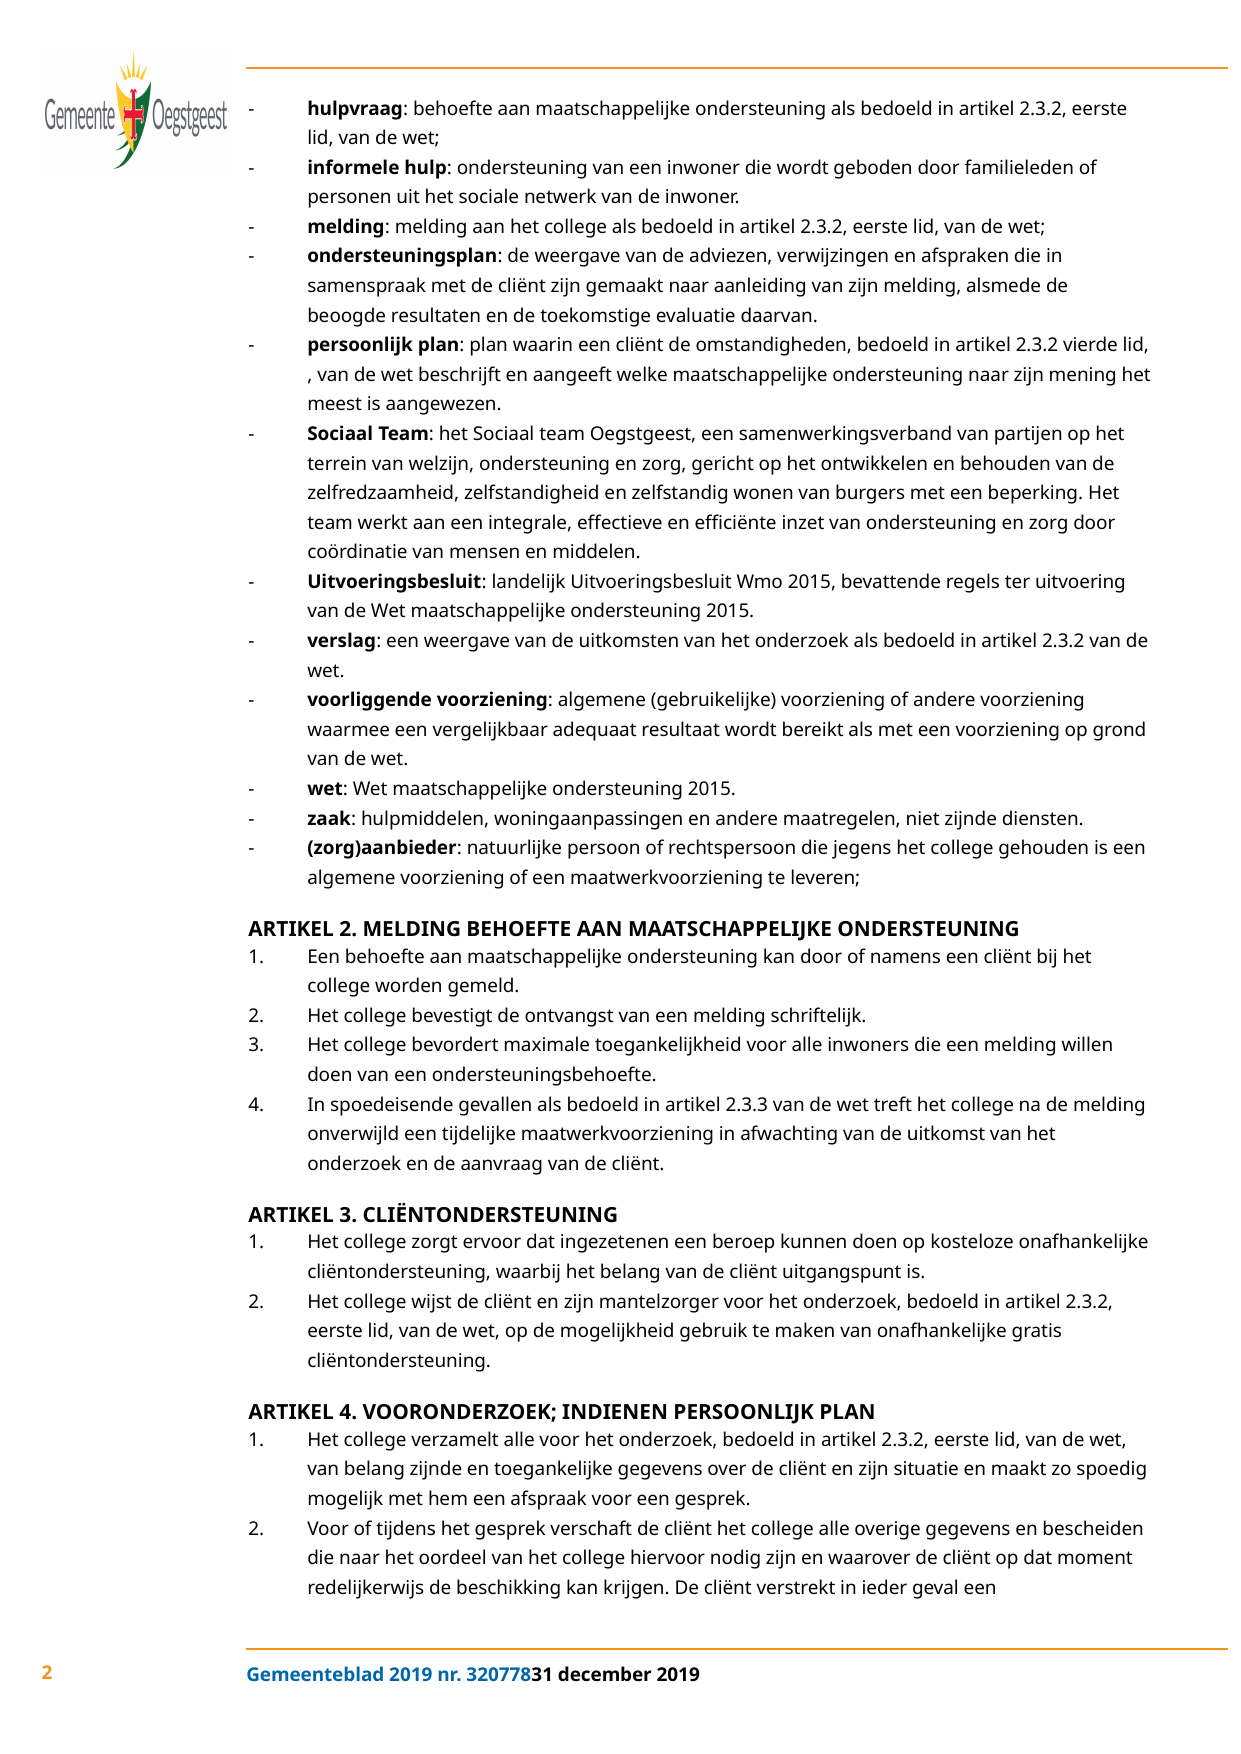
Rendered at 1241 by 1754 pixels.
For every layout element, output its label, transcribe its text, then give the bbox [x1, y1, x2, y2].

list In spoedeisende gevallen als bedoeld in artikel 2.3.3 van de wet treft het college na de melding onverwijld een tijdelijke maatwerkvoorziening in afwachting van de uitkomst van het onderzoek en de aanvraag van de cliënt. [248, 1091, 1152, 1176]
list melding: melding aan het college als bedoeld in artikel 2.3.2, eerste lid, van de wet; [248, 213, 1152, 239]
list Het college bevestigt de ontvangst van een melding schriftelijk. [248, 1002, 1152, 1028]
list (zorg)aanbieder: natuurlijke persoon of rechtspersoon die jegens het college gehouden is een algemene voorziening of een maatwerkvoorziening te leveren; [248, 834, 1152, 890]
list ondersteuningsplan: de weergave van de adviezen, verwijzingen en afspraken die in samenspraak met de cliënt zijn gemaakt naar aanleiding van zijn melding, alsmede de beoogde resultaten en de toekomstige evaluatie daarvan. [248, 243, 1152, 328]
list Uitvoeringsbesluit: landelijk Uitvoeringsbesluit Wmo 2015, bevattende regels ter uitvoering van de Wet maatschappelijke ondersteuning 2015. [248, 568, 1152, 623]
list voorliggende voorziening: algemene (gebruikelijke) voorziening of andere voorziening waarmee een vergelijkbaar adequaat resultaat wordt bereikt als met een voorziening op grond van de wet. [248, 686, 1152, 771]
list Het college bevordert maximale toegankelijkheid voor alle inwoners die een melding willen doen van een ondersteuningsbehoefte. [248, 1032, 1152, 1087]
picture [41, 47, 231, 172]
list Het college wijst de cliënt en zijn mantelzorger voor het onderzoek, bedoeld in artikel 2.3.2, eerste lid, van de wet, op de mogelijkheid gebruik te maken van onafhankelijke gratis cliëntondersteuning. [248, 1288, 1152, 1373]
list Het college zorgt ervoor dat ingezetenen een beroep kunnen doen op kosteloze onafhankelijke cliëntondersteuning, waarbij het belang van de cliënt uitgangspunt is. [248, 1229, 1152, 1284]
text ARTIKEL 2. MELDING BEHOEFTE AAN MAATSCHAPPELIJKE ONDERSTEUNING [248, 914, 1152, 943]
list verslag: een weergave van de uitkomsten van het onderzoek als bedoeld in artikel 2.3.2 van de wet. [248, 627, 1152, 683]
list Sociaal Team: het Sociaal team Oegstgeest, een samenwerkingsverband van partijen op het terrein van welzijn, ondersteuning en zorg, gericht op het ontwikkelen en behouden van de zelfredzaamheid, zelfstandigheid en zelfstandig wonen van burgers met een beperking. Het team werkt aan een integrale, effectieve en efficiënte inzet van ondersteuning en zorg door coördinatie van mensen en middelen. [248, 420, 1152, 564]
text ARTIKEL 3. CLIËNTONDERSTEUNING [248, 1200, 1152, 1229]
list informele hulp: ondersteuning van een inwoner die wordt geboden door familieleden of personen uit het sociale netwerk van de inwoner. [248, 154, 1152, 209]
list wet: Wet maatschappelijke ondersteuning 2015. [248, 775, 1152, 801]
list Het college verzamelt alle voor het onderzoek, bedoeld in artikel 2.3.2, eerste lid, van de wet, van belang zijnde en toegankelijke gegevens over de cliënt en zijn situatie en maakt zo spoedig mogelijk met hem een afspraak voor een gesprek. [248, 1426, 1152, 1511]
list Voor of tijdens het gesprek verschaft de cliënt het college alle overige gegevens en bescheiden die naar het oordeel van het college hiervoor nodig zijn en waarover de cliënt op dat moment redelijkerwijs de beschikking kan krijgen. De cliënt verstrekt in ieder geval een [248, 1515, 1152, 1599]
list zaak: hulpmiddelen, woningaanpassingen en andere maatregelen, niet zijnde diensten. [248, 805, 1152, 831]
list hulpvraag: behoefte aan maatschappelijke ondersteuning als bedoeld in artikel 2.3.2, eerste lid, van de wet; [248, 95, 1152, 150]
text ARTIKEL 4. VOORONDERZOEK; INDIENEN PERSOONLIJK PLAN [248, 1397, 1152, 1426]
list persoonlijk plan: plan waarin een cliënt de omstandigheden, bedoeld in artikel 2.3.2 vierde lid, , van de wet beschrijft en aangeeft welke maatschappelijke ondersteuning naar zijn mening het meest is aangewezen. [248, 331, 1152, 416]
list Een behoefte aan maatschappelijke ondersteuning kan door of namens een cliënt bij het college worden gemeld. [248, 943, 1152, 998]
